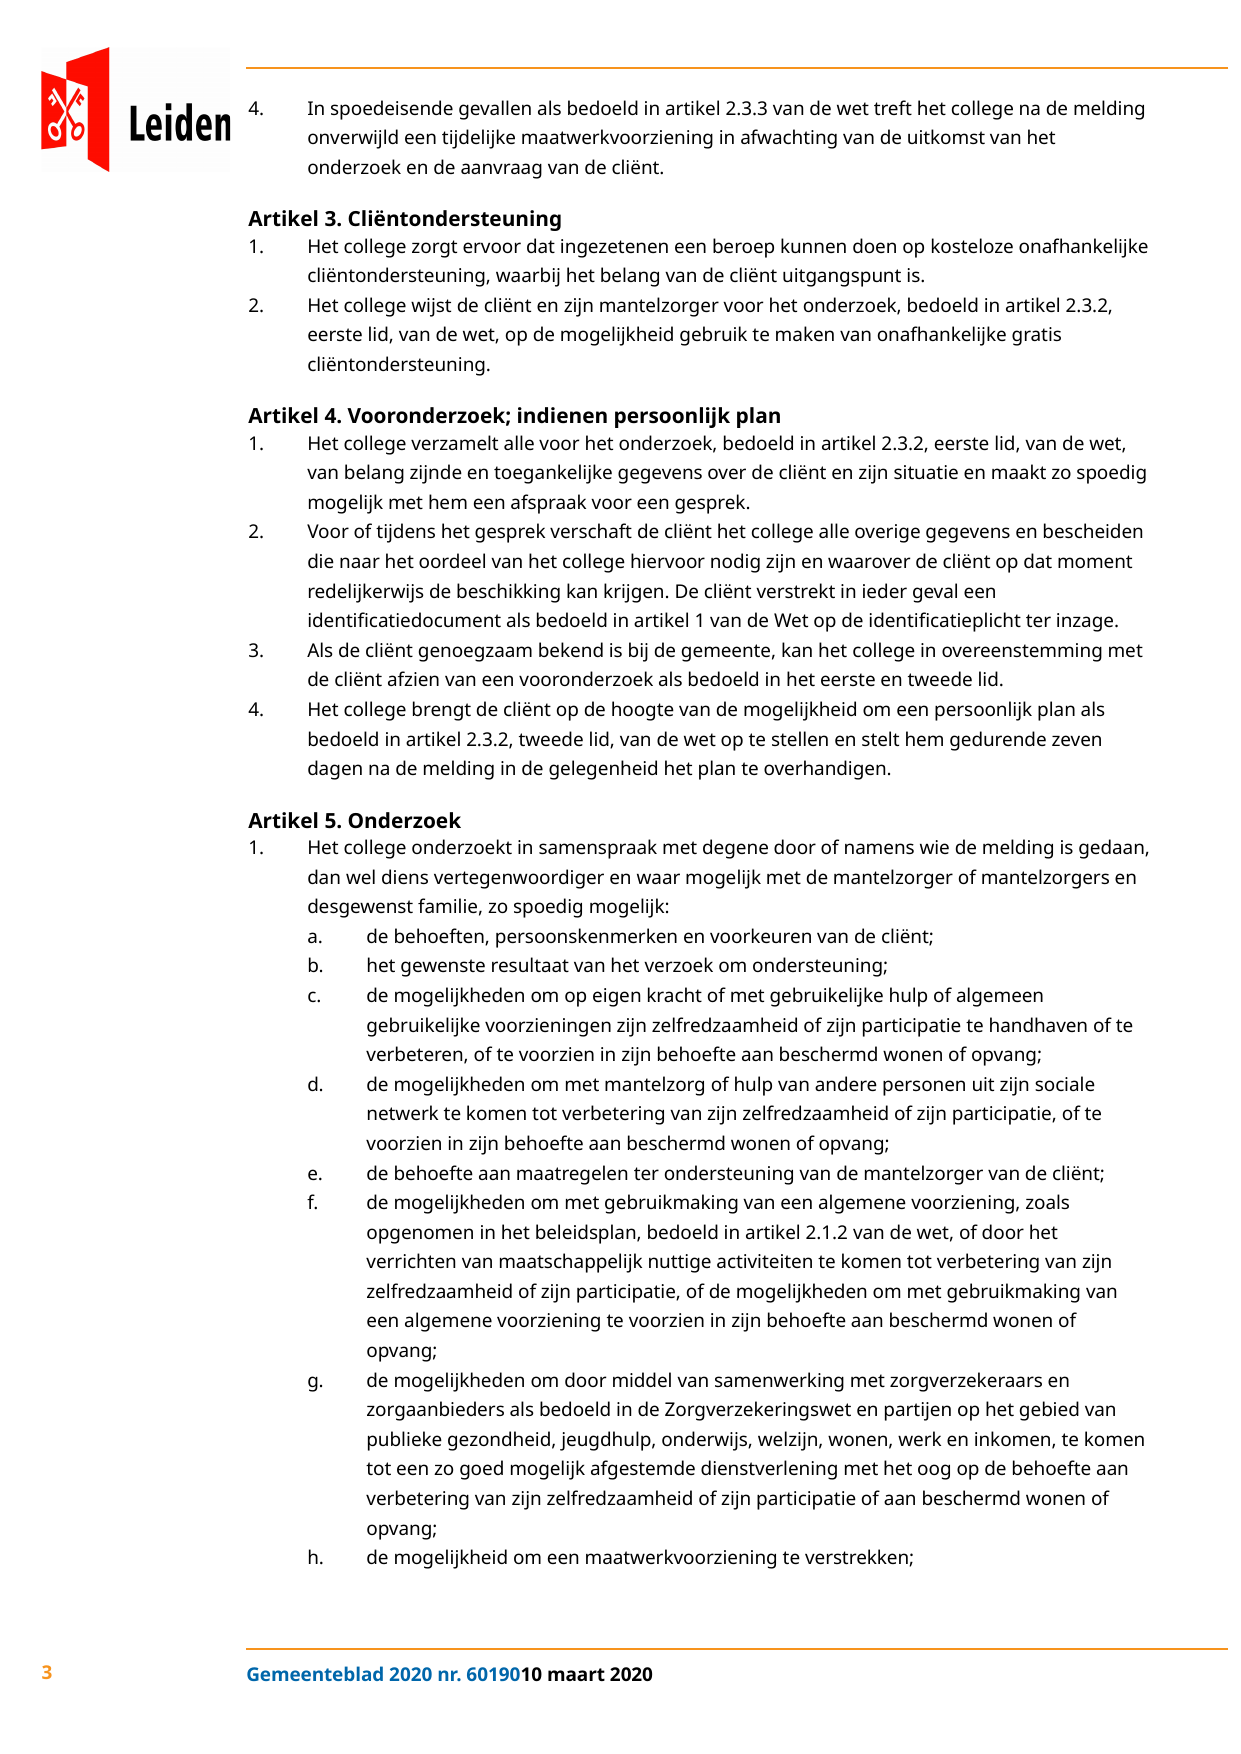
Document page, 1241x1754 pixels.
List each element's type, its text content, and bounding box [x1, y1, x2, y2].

list Het college wijst de cliënt en zijn mantelzorger voor het onderzoek, bedoeld in artikel 2.3.2, eerste lid, van de wet, op de mogelijkheid gebruik te maken van onafhankelijke gratis cliëntondersteuning. [248, 292, 1152, 377]
picture [41, 47, 231, 172]
list de mogelijkheden om op eigen kracht of met gebruikelijke hulp of algemeen gebruikelijke voorzieningen zijn zelfredzaamheid of zijn participatie te handhaven of te verbeteren, of te voorzien in zijn behoefte aan beschermd wonen of opvang; [307, 982, 1152, 1067]
text Artikel 5. Onderzoek [248, 806, 1152, 834]
list Voor of tijdens het gesprek verschaft de cliënt het college alle overige gegevens en bescheiden die naar het oordeel van het college hiervoor nodig zijn en waarover de cliënt op dat moment redelijkerwijs de beschikking kan krijgen. De cliënt verstrekt in ieder geval een identificatiedocument als bedoeld in artikel 1 van de Wet op de identificatieplicht ter inzage. [248, 519, 1152, 633]
list de behoeften, persoonskenmerken en voorkeuren van de cliënt; [307, 923, 1152, 949]
list Het college zorgt ervoor dat ingezetenen een beroep kunnen doen op kosteloze onafhankelijke cliëntondersteuning, waarbij het belang van de cliënt uitgangspunt is. [248, 233, 1152, 288]
text Artikel 4. Vooronderzoek; indienen persoonlijk plan [248, 402, 1152, 430]
list de mogelijkheden om met gebruikmaking van een algemene voorziening, zoals opgenomen in het beleidsplan, bedoeld in artikel 2.1.2 van de wet, of door het verrichten van maatschappelijk nuttige activiteiten te komen tot verbetering van zijn zelfredzaamheid of zijn participatie, of de mogelijkheden om met gebruikmaking van een algemene voorziening te voorzien in zijn behoefte aan beschermd wonen of opvang; [307, 1189, 1152, 1363]
list Als de cliënt genoegzaam bekend is bij de gemeente, kan het college in overeenstemming met de cliënt afzien van een vooronderzoek als bedoeld in het eerste en tweede lid. [248, 637, 1152, 692]
list de mogelijkheden om met mantelzorg of hulp van andere personen uit zijn sociale netwerk te komen tot verbetering van zijn zelfredzaamheid of zijn participatie, of te voorzien in zijn behoefte aan beschermd wonen of opvang; [307, 1071, 1152, 1156]
text Artikel 3. Cliëntondersteuning [248, 204, 1152, 233]
list de mogelijkheden om door middel van samenwerking met zorgverzekeraars en zorgaanbieders als bedoeld in de Zorgverzekeringswet en partijen op het gebied van publieke gezondheid, jeugdhulp, onderwijs, welzijn, wonen, werk en inkomen, te komen tot een zo goed mogelijk afgestemde dienstverlening met het oog op de behoefte aan verbetering van zijn zelfredzaamheid of zijn participatie of aan beschermd wonen of opvang; [307, 1367, 1152, 1540]
list Het college brengt de cliënt op de hoogte van de mogelijkheid om een persoonlijk plan als bedoeld in artikel 2.3.2, tweede lid, van de wet op te stellen en stelt hem gedurende zeven dagen na de melding in de gelegenheid het plan te overhandigen. [248, 696, 1152, 781]
list de behoefte aan maatregelen ter ondersteuning van de mantelzorger van de cliënt; [307, 1160, 1152, 1185]
list In spoedeisende gevallen als bedoeld in artikel 2.3.3 van de wet treft het college na de melding onverwijld een tijdelijke maatwerkvoorziening in afwachting van de uitkomst van het onderzoek en de aanvraag van de cliënt. [248, 95, 1152, 180]
list Het college onderzoekt in samenspraak met degene door of namens wie de melding is gedaan, dan wel diens vertegenwoordiger en waar mogelijk met de mantelzorger of mantelzorgers en desgewenst familie, zo spoedig mogelijk: [248, 834, 1152, 919]
list Het college verzamelt alle voor het onderzoek, bedoeld in artikel 2.3.2, eerste lid, van de wet, van belang zijnde en toegankelijke gegevens over de cliënt en zijn situatie en maakt zo spoedig mogelijk met hem een afspraak voor een gesprek. [248, 430, 1152, 515]
list de mogelijkheid om een maatwerkvoorziening te verstrekken; [307, 1544, 1152, 1570]
list het gewenste resultaat van het verzoek om ondersteuning; [307, 953, 1152, 978]
